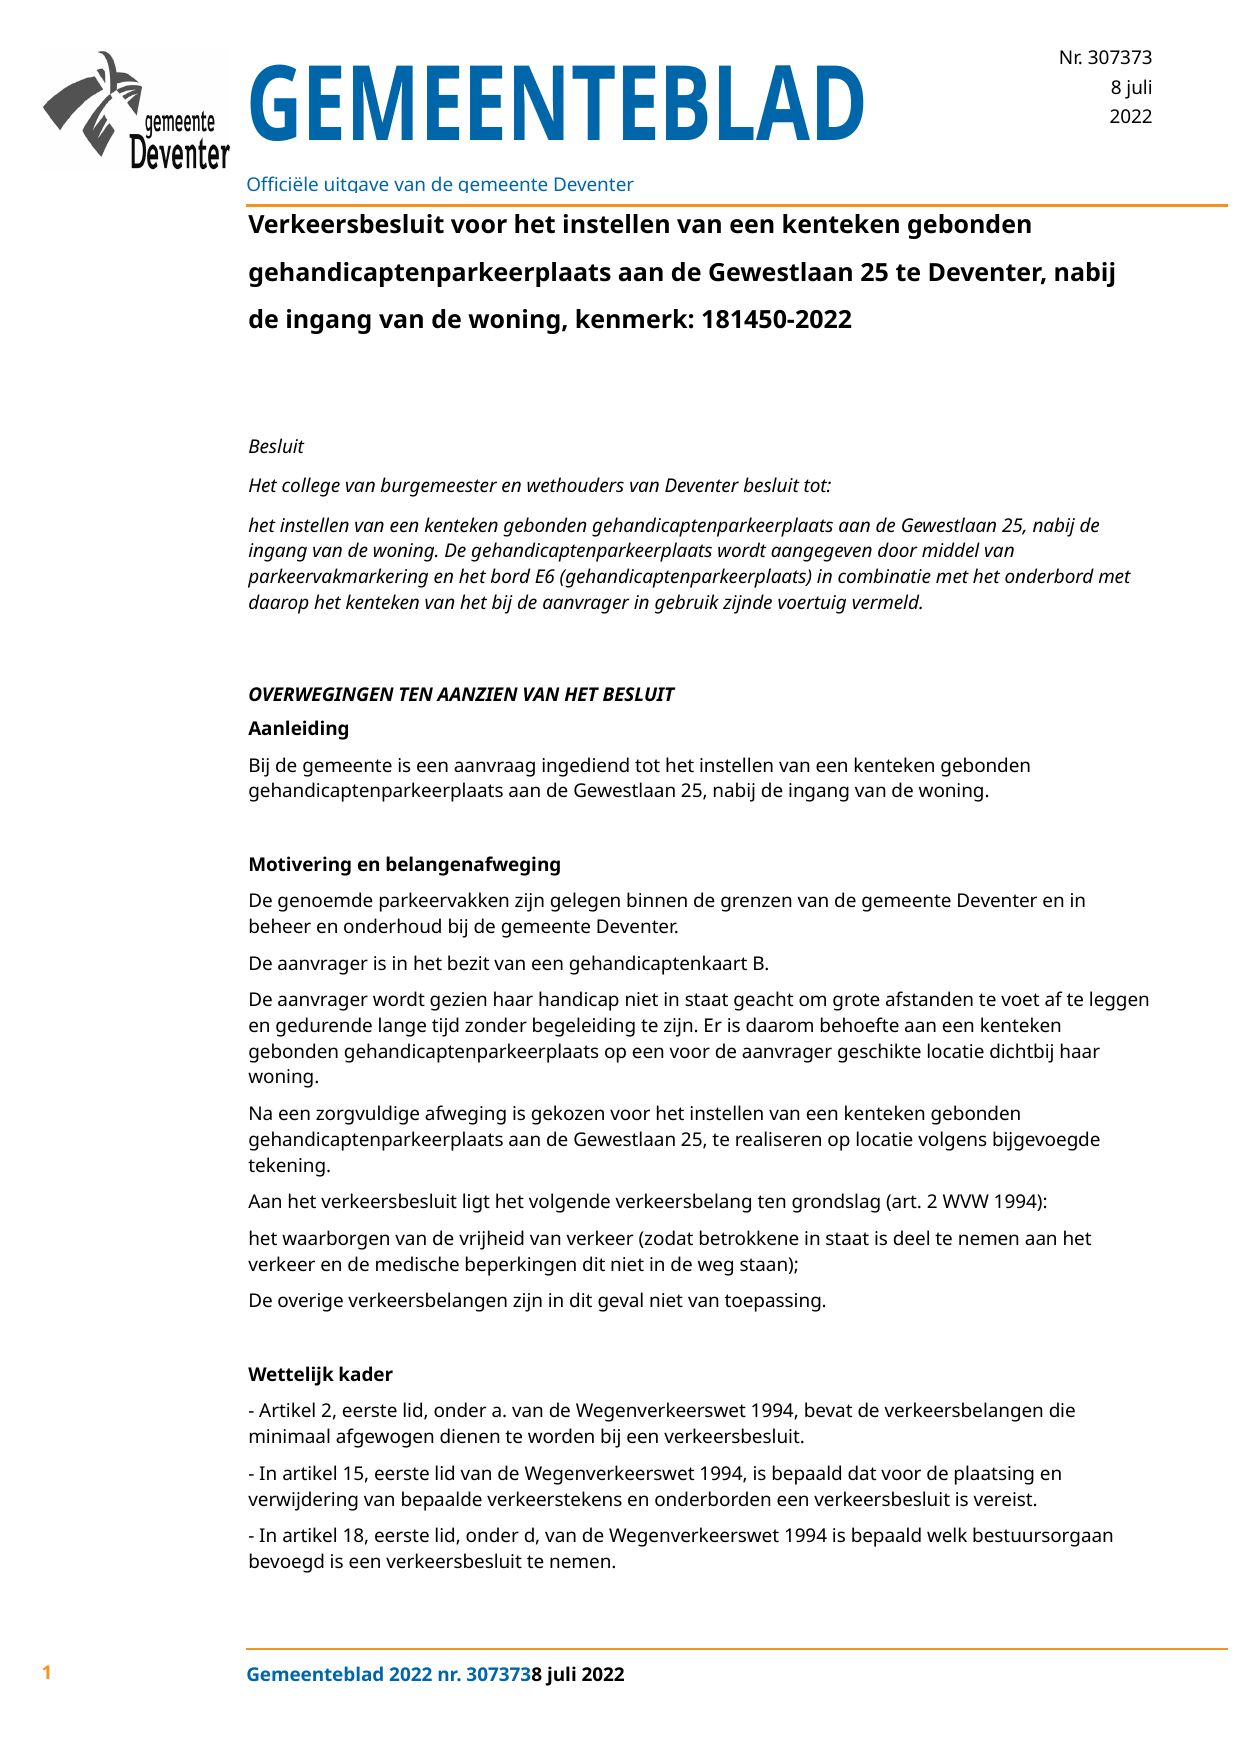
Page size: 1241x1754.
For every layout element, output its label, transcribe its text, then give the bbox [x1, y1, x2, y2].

text De aanvrager wordt gezien haar handicap niet in staat geacht om grote afstanden te voet af te leggen en gedurende lange tijd zonder begeleiding te zijn. Er is daarom behoefte aan een kenteken gebonden gehandicaptenparkeerplaats op een voor de aanvrager geschikte locatie dichtbij haar woning. [248, 987, 1152, 1089]
text Het college van burgemeester en wethouders van Deventer besluit tot: [248, 472, 1152, 498]
text Na een zorgvuldige afweging is gekozen voor het instellen van een kenteken gebonden gehandicaptenparkeerplaats aan de Gewestlaan 25, te realiseren op locatie volgens bijgevoegde tekening. [248, 1100, 1152, 1178]
text - Artikel 2, eerste lid, onder a. van de Wegenverkeerswet 1994, bevat de verkeersbelangen die minimaal afgewogen dienen te worden bij een verkeersbesluit. [248, 1398, 1152, 1449]
text Motivering en belangenafweging [248, 851, 1152, 877]
text - In artikel 15, eerste lid van de Wegenverkeerswet 1994, is bepaald dat voor de plaatsing en verwijdering van bepaalde verkeerstekens en onderborden een verkeersbesluit is vereist. [248, 1460, 1152, 1511]
text De genoemde parkeervakken zijn gelegen binnen de grenzen van de gemeente Deventer en in beheer en onderhoud bij de gemeente Deventer. [248, 887, 1152, 939]
text Verkeersbesluit voor het instellen van een kenteken gebonden gehandicaptenparkeerplaats aan de Gewestlaan 25 te Deventer, nabij de ingang van de woning, kenmerk: 181450-2022 [248, 207, 1152, 336]
text De overige verkeersbelangen zijn in dit geval niet van toepassing. [248, 1288, 1152, 1313]
text Aan het verkeersbesluit ligt het volgende verkeersbelang ten grondslag (art. 2 WVW 1994): [248, 1188, 1152, 1214]
text het waarborgen van de vrijheid van verkeer (zodat betrokkene in staat is deel te nemen aan het verkeer en de medische beperkingen dit niet in de weg staan); [248, 1225, 1152, 1277]
picture [41, 47, 231, 172]
text Besluit [248, 433, 1152, 459]
text OVERWEGINGEN TEN AANZIEN VAN HET BESLUIT [248, 681, 1152, 707]
text De aanvrager is in het bezit van een gehandicaptenkaart B. [248, 950, 1152, 976]
text het instellen van een kenteken gebonden gehandicaptenparkeerplaats aan de Gewestlaan 25, nabij de ingang van de woning. De gehandicaptenparkeerplaats wordt aangegeven door middel van parkeervakmarkering en het bord E6 (gehandicaptenparkeerplaats) in combinatie met het onderbord met daarop het kenteken van het bij de aanvrager in gebruik zijnde voertuig vermeld. [248, 512, 1152, 615]
text - In artikel 18, eerste lid, onder d, van de Wegenverkeerswet 1994 is bepaald welk bestuursorgaan bevoegd is een verkeersbesluit te nemen. [248, 1522, 1152, 1574]
text Aanleiding [248, 715, 1152, 741]
text Wettelijk kader [248, 1361, 1152, 1387]
text Bij de gemeente is een aanvraag ingediend tot het instellen van een kenteken gebonden gehandicaptenparkeerplaats aan de Gewestlaan 25, nabij de ingang van de woning. [248, 752, 1152, 803]
